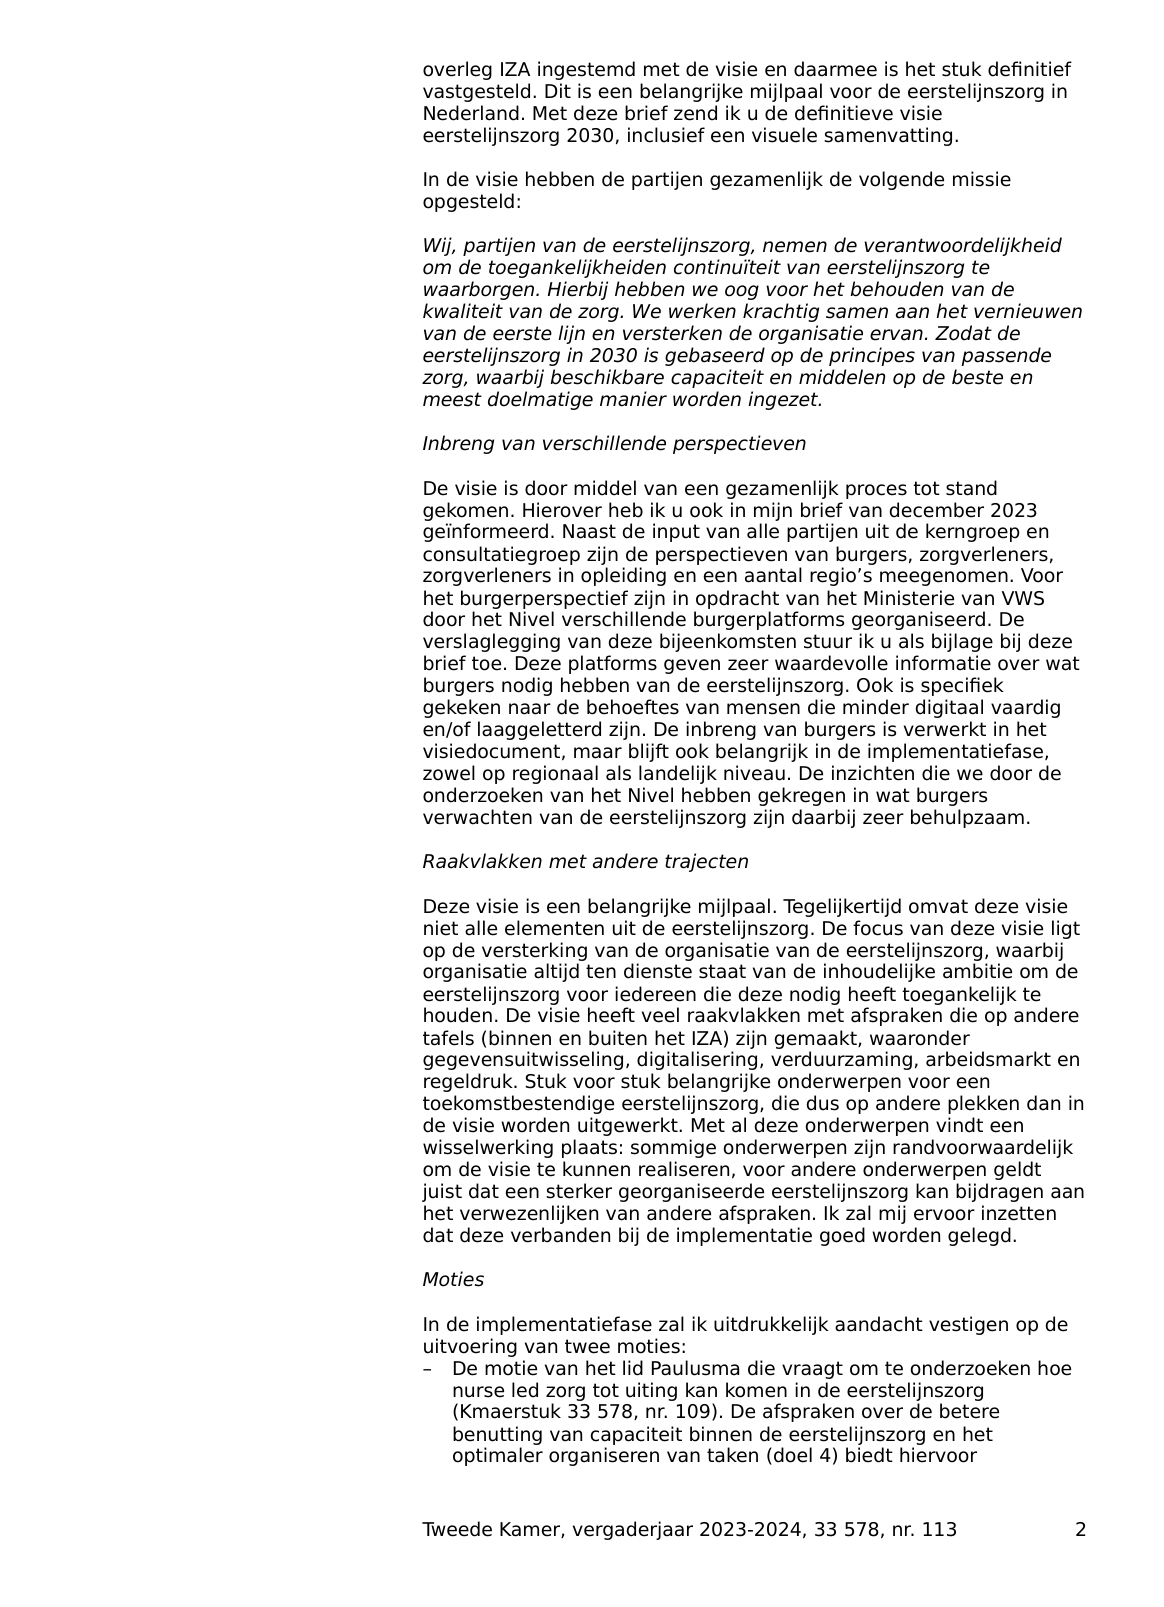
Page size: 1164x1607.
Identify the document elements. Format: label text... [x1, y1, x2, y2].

text De visie is door middel van een gezamenlijk proces tot stand gekomen. Hierover heb ik u ook in mijn brief van december 2023 geïnformeerd. Naast de input van alle partijen uit de kerngroep en consultatiegroep zijn de perspectieven van burgers, zorgverleners, zorgverleners in opleiding en een aantal regio’s meegenomen. Voor het burgerperspectief zijn in opdracht van het Ministerie van VWS door het Nivel verschillende burgerplatforms georganiseerd. De verslaglegging van deze bijeenkomsten stuur ik u als bijlage bij deze brief toe. Deze platforms geven zeer waardevolle informatie over wat burgers nodig hebben van de eerstelijnszorg. Ook is specifiek gekeken naar de behoeftes van mensen die minder digitaal vaardig en/of laaggeletterd zijn. De inbreng van burgers is verwerkt in het visiedocument, maar blijft ook belangrijk in de implementatiefase, zowel op regionaal als landelijk niveau. De inzichten die we door de onderzoeken van het Nivel hebben gekregen in wat burgers verwachten van de eerstelijnszorg zijn daarbij zeer behulpzaam. [422, 477, 1087, 829]
subtitle Raakvlakken met andere trajecten [422, 851, 1087, 873]
subtitle Inbreng van verschillende perspectieven [422, 433, 1087, 455]
text Deze visie is een belangrijke mijlpaal. Tegelijkertijd omvat deze visie niet alle elementen uit de eerstelijnszorg. De focus van deze visie ligt op de versterking van de organisatie van de eerstelijnszorg, waarbij organisatie altijd ten dienste staat van de inhoudelijke ambitie om de eerstelijnszorg voor iedereen die deze nodig heeft toegankelijk te houden. De visie heeft veel raakvlakken met afspraken die op andere tafels (binnen en buiten het IZA) zijn gemaakt, waaronder gegevensuitwisseling, digitalisering, verduurzaming, arbeidsmarkt en regeldruk. Stuk voor stuk belangrijke onderwerpen voor een toekomstbestendige eerstelijnszorg, die dus op andere plekken dan in de visie worden uitgewerkt. Met al deze onderwerpen vindt een wisselwerking plaats: sommige onderwerpen zijn randvoorwaardelijk om de visie te kunnen realiseren, voor andere onderwerpen geldt juist dat een sterker georganiseerde eerstelijnszorg kan bijdragen aan het verwezenlijken van andere afspraken. Ik zal mij ervoor inzetten dat deze verbanden bij de implementatie goed worden gelegd. [422, 896, 1087, 1247]
subtitle Moties [422, 1269, 1087, 1291]
text In de implementatiefase zal ik uitdrukkelijk aandacht vestigen op de uitvoering van twee moties: [422, 1313, 1087, 1357]
text – De motie van het lid Paulusma die vraagt om te onderzoeken hoe nurse led zorg tot uiting kan komen in de eerstelijnszorg (Kmaerstuk 33 578, nr. 109). De afspraken over de betere benutting van capaciteit binnen de eerstelijnszorg en het optimaler organiseren van taken (doel 4) biedt hiervoor [422, 1357, 1087, 1467]
text In de visie hebben de partijen gezamenlijk de volgende missie opgesteld: [422, 169, 1087, 213]
text Wij, partijen van de eerstelijnszorg, nemen de verantwoordelijkheid om de toegankelijkheiden continuïteit van eerstelijnszorg te waarborgen. Hierbij hebben we oog voor het behouden van de kwaliteit van de zorg. We werken krachtig samen aan het vernieuwen van de eerste lijn en versterken de organisatie ervan. Zodat de eerstelijnszorg in 2030 is gebaseerd op de principes van passende zorg, waarbij beschikbare capaciteit en middelen op de beste en meest doelmatige manier worden ingezet. [422, 235, 1087, 411]
text overleg IZA ingestemd met de visie en daarmee is het stuk definitief vastgesteld. Dit is een belangrijke mijlpaal voor de eerstelijnszorg in Nederland. Met deze brief zend ik u de definitieve visie eerstelijnszorg 2030, inclusief een visuele samenvatting. [422, 59, 1087, 147]
